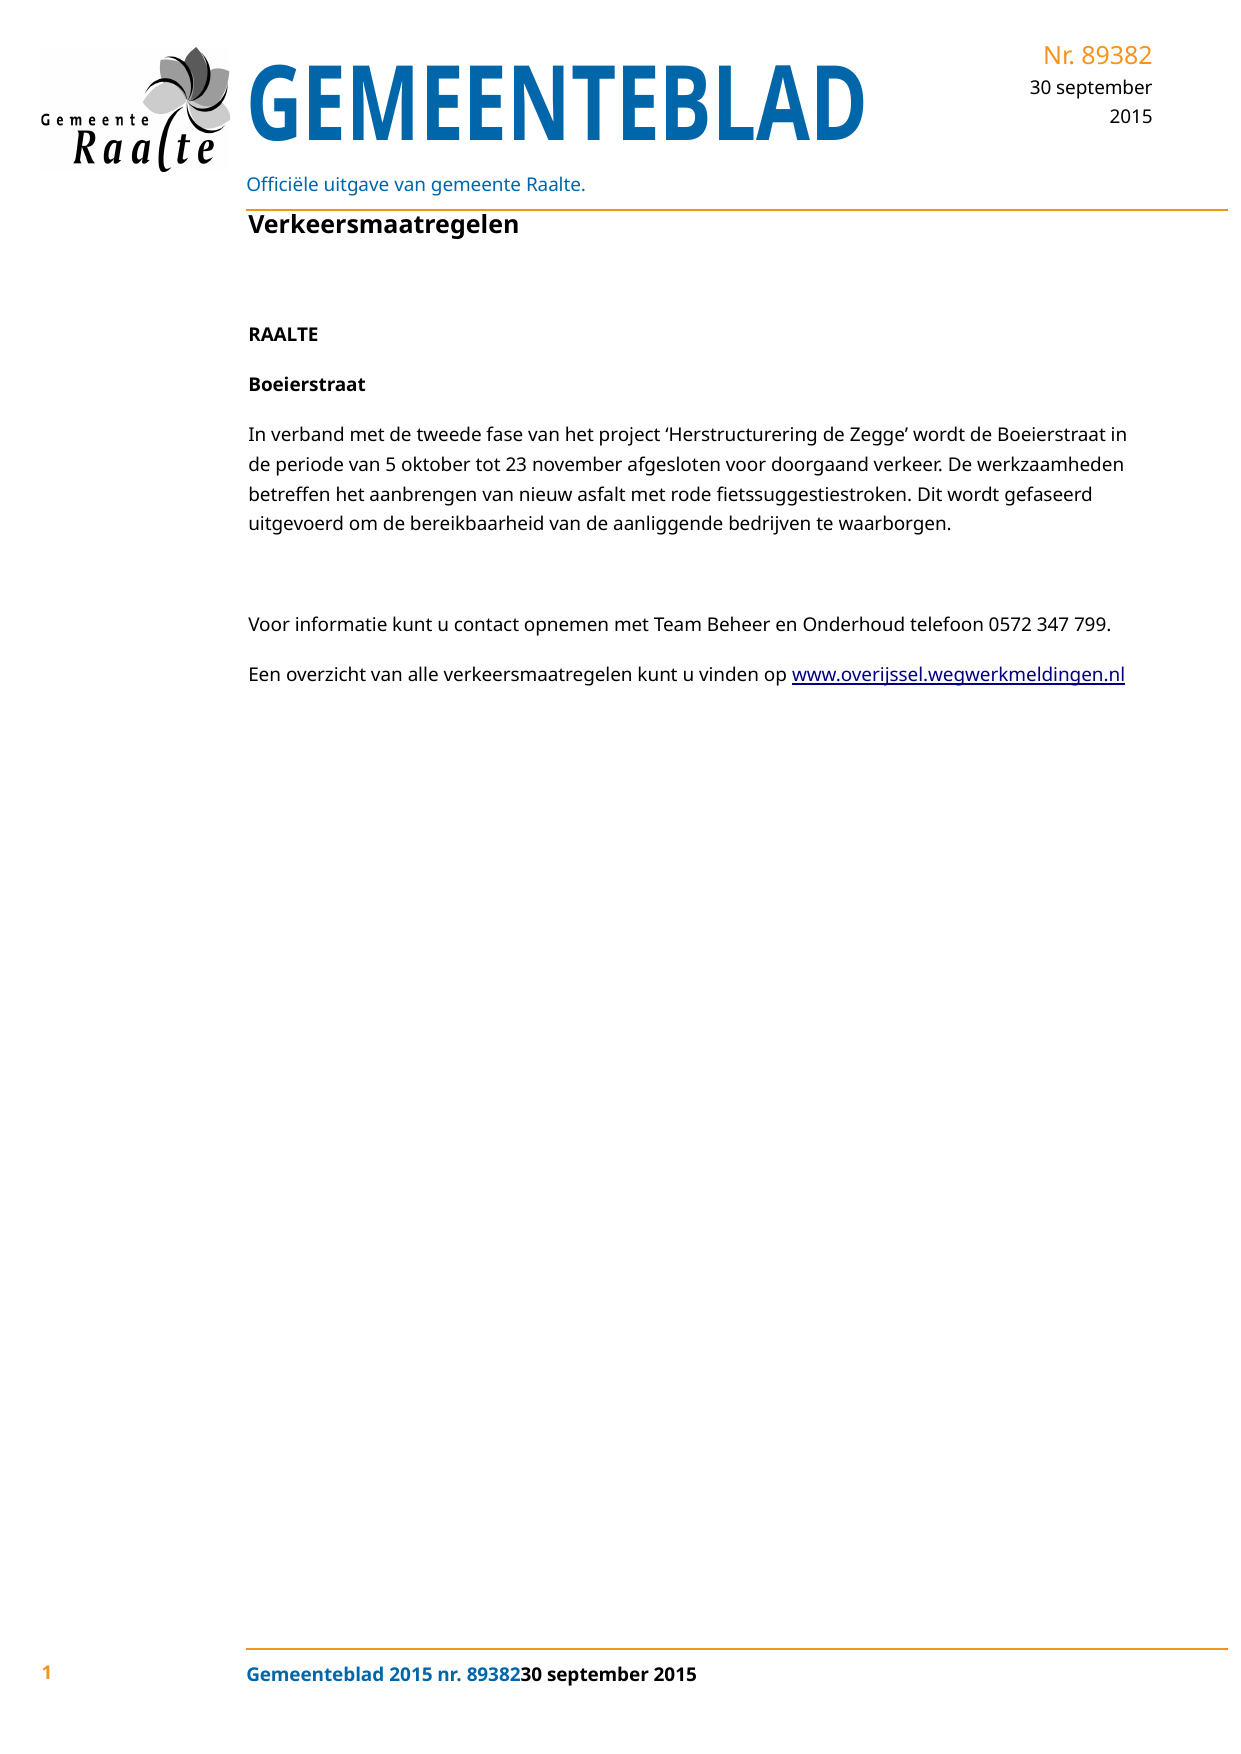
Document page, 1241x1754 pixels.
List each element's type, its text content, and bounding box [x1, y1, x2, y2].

text Boeierstraat [248, 371, 1152, 397]
text RAALTE [248, 321, 1152, 346]
text Verkeersmaatregelen [248, 211, 1152, 241]
text Een overzicht van alle verkeersmaatregelen kunt u vinden op www.overijssel.wegwerkmeldingen.nl [248, 662, 1152, 687]
text In verband met de tweede fase van het project ‘Herstructurering de Zegge’ wordt de Boeierstraat in de periode van 5 oktober tot 23 november afgesloten voor doorgaand verkeer. De werkzaamheden betreffen het aanbrengen van nieuw asfalt met rode fietssuggestiestroken. Dit wordt gefaseerd uitgevoerd om de bereikbaarheid van de aanliggende bedrijven te waarborgen. [248, 422, 1152, 536]
picture [41, 47, 231, 172]
text Voor informatie kunt u contact opnemen met Team Beheer en Onderhoud telefoon 0572 347 799. [248, 611, 1152, 637]
